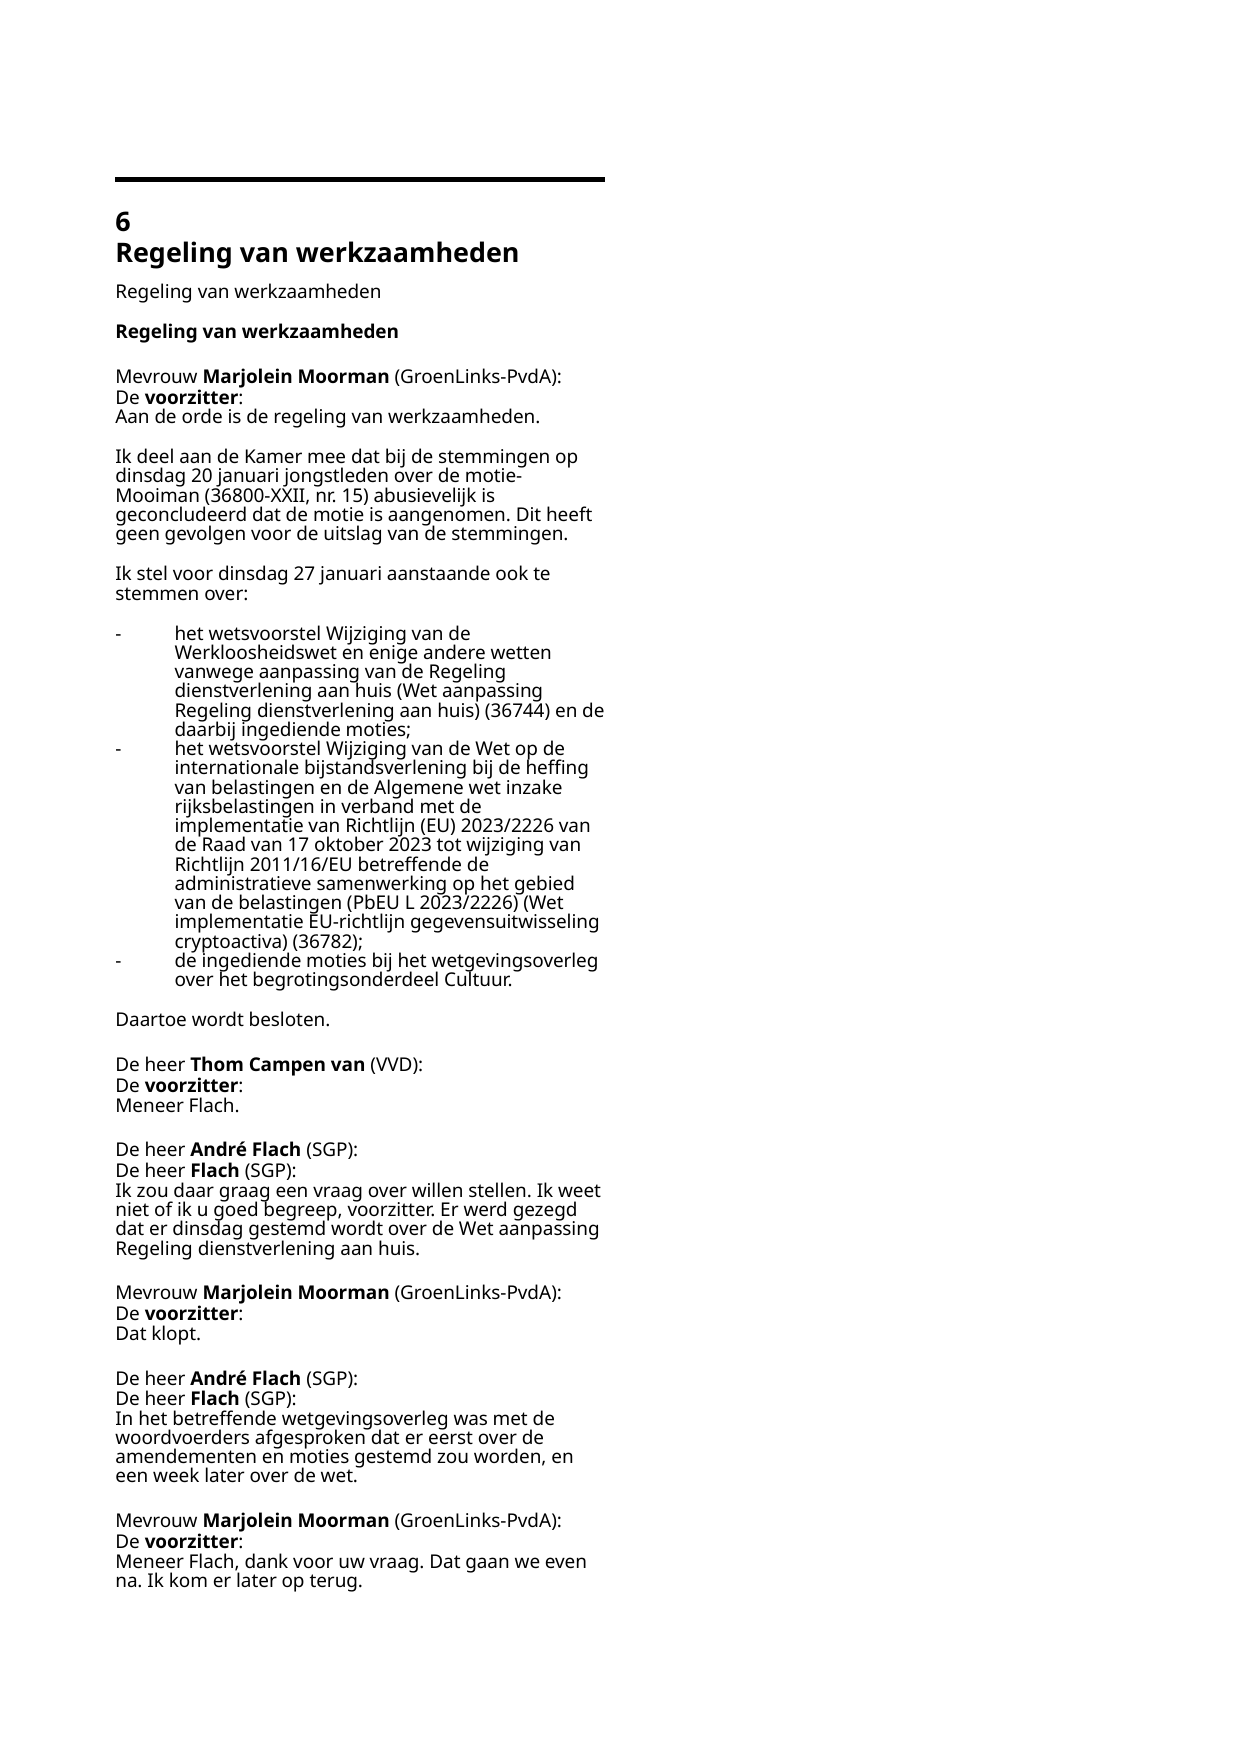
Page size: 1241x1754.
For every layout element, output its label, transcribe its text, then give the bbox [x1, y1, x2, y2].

text Regeling van werkzaamheden [115, 323, 605, 342]
text De voorzitter: [115, 389, 605, 408]
text De heer Flach (SGP): [115, 1162, 605, 1182]
list het wetsvoorstel Wijziging van de Werkloosheidswet en enige andere wetten vanwege aanpassing van de Regeling dienstverlening aan huis (Wet aanpassing Regeling dienstverlening aan huis) (36744) en de daarbij ingediende moties; [115, 624, 605, 740]
text Ik zou daar graag een vraag over willen stellen. Ik weet niet of ik u goed begreep, voorzitter. Er werd gezegd dat er dinsdag gestemd wordt over de Wet aanpassing Regeling dienstverlening aan huis. [115, 1182, 605, 1259]
text Mevrouw Marjolein Moorman (GroenLinks-PvdA): [115, 1508, 605, 1533]
text Meneer Flach, dank voor uw vraag. Dat gaan we even na. Ik kom er later op terug. [115, 1553, 605, 1591]
text De heer Thom Campen van (VVD): [115, 1052, 605, 1077]
text Regeling van werkzaamheden [115, 283, 605, 302]
text Aan de orde is de regeling van werkzaamheden. [115, 408, 605, 427]
text Daartoe wordt besloten. [115, 1011, 605, 1031]
list het wetsvoorstel Wijziging van de Wet op de internationale bijstandsverlening bij de heffing van belastingen en de Algemene wet inzake rijksbelastingen in verband met de implementatie van Richtlijn (EU) 2023/2226 van de Raad van 17 oktober 2023 tot wijziging van Richtlijn 2011/16/EU betreffende de administratieve samenwerking op het gebied van de belastingen (PbEU L 2023/2226) (Wet implementatie EU-richtlijn gegevensuitwisseling cryptoactiva) (36782); [115, 740, 605, 952]
text Ik deel aan de Kamer mee dat bij de stemmingen op dinsdag 20 januari jongstleden over de motie-Mooiman (36800-XXII, nr. 15) abusievelijk is geconcludeerd dat de motie is aangenomen. Dit heeft geen gevolgen voor de uitslag van de stemmingen. [115, 448, 605, 544]
text De voorzitter: [115, 1305, 605, 1324]
text Mevrouw Marjolein Moorman (GroenLinks-PvdA): [115, 1279, 605, 1305]
text Ik stel voor dinsdag 27 januari aanstaande ook te stemmen over: [115, 565, 605, 604]
text Regeling van werkzaamheden [115, 239, 605, 283]
text Meneer Flach. [115, 1097, 605, 1116]
text 6 [115, 203, 605, 239]
text De heer André Flach (SGP): [115, 1365, 605, 1390]
text In het betreffende wetgevingsoverleg was met de woordvoerders afgesproken dat er eerst over de amendementen en moties gestemd zou worden, en een week later over de wet. [115, 1410, 605, 1487]
text De voorzitter: [115, 1077, 605, 1097]
list de ingediende moties bij het wetgevingsoverleg over het begrotingsonderdeel Cultuur. [115, 952, 605, 991]
text De heer Flach (SGP): [115, 1390, 605, 1410]
text De heer André Flach (SGP): [115, 1137, 605, 1162]
text Mevrouw Marjolein Moorman (GroenLinks-PvdA): [115, 363, 605, 389]
text De voorzitter: [115, 1533, 605, 1553]
text Dat klopt. [115, 1324, 605, 1344]
